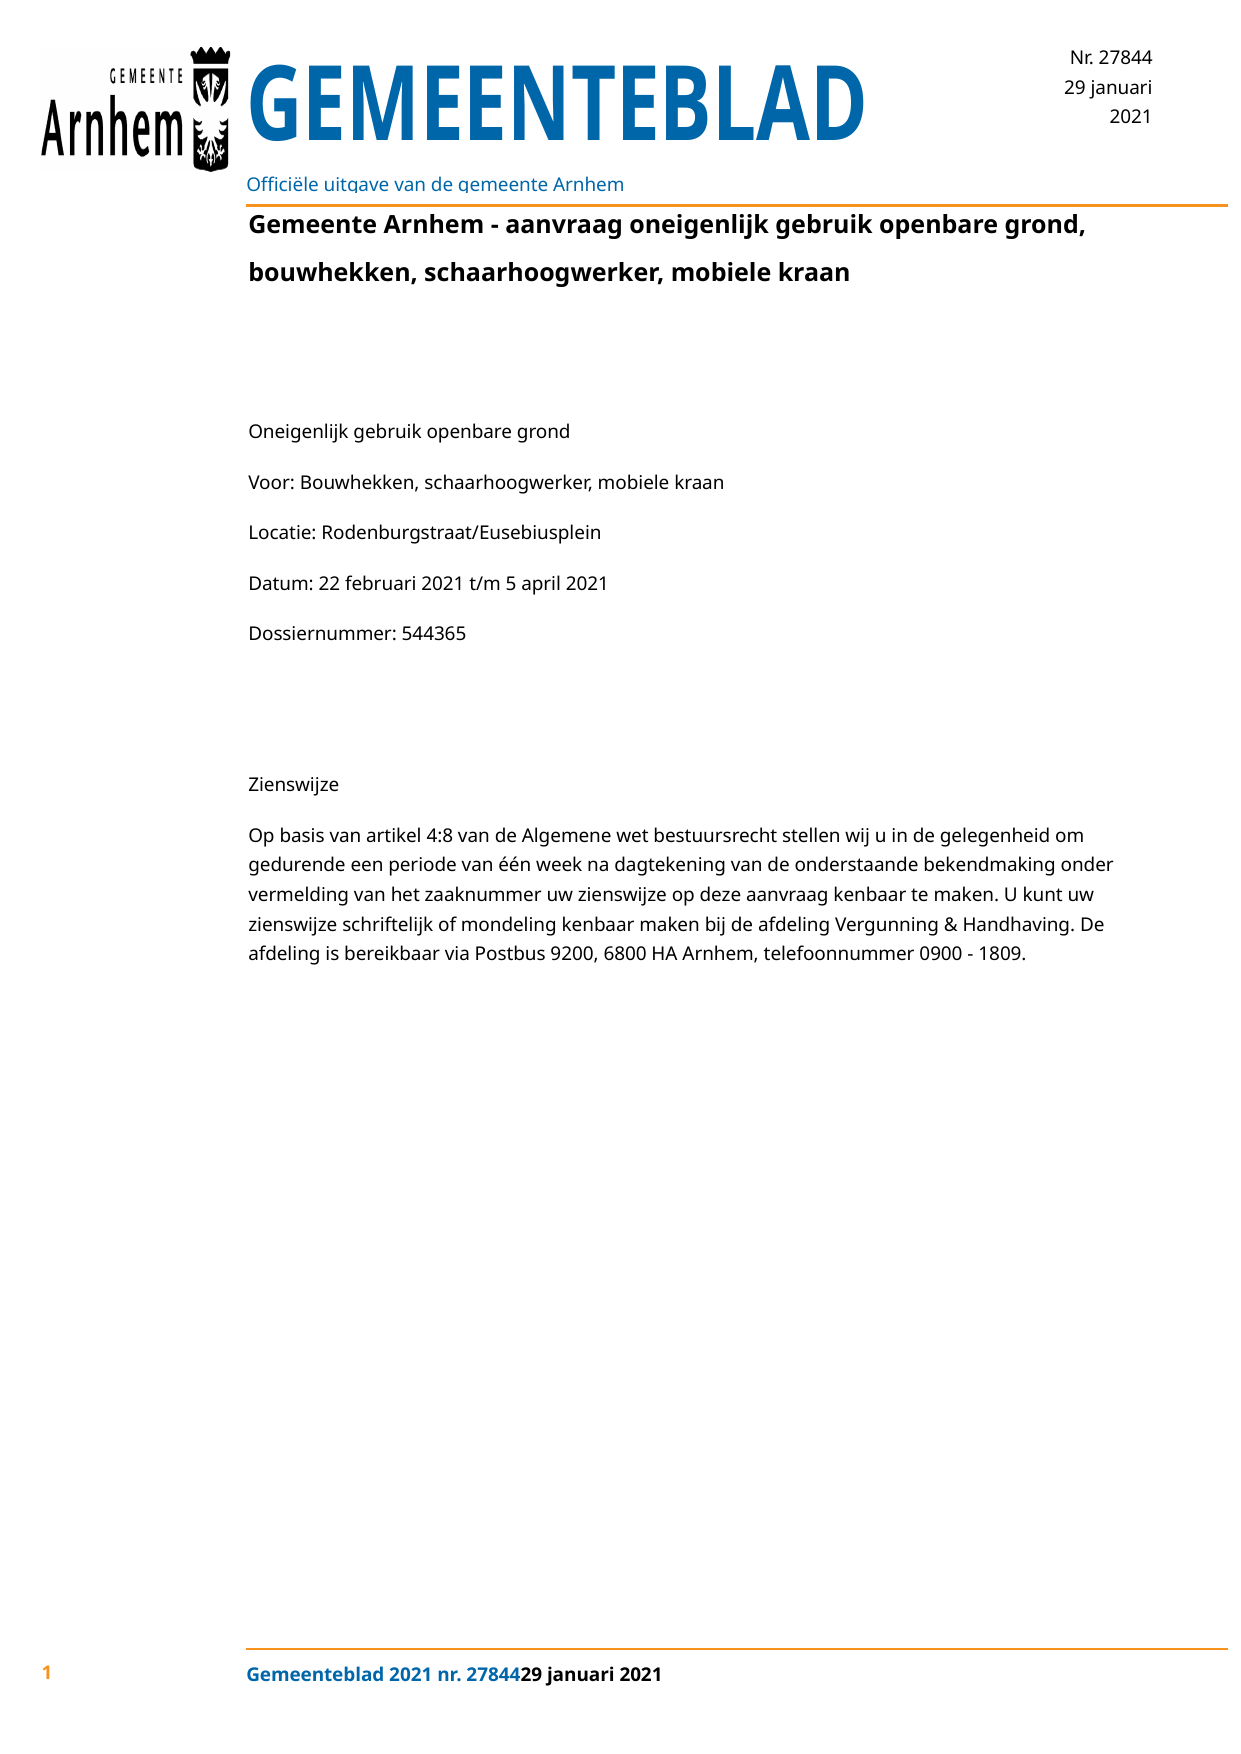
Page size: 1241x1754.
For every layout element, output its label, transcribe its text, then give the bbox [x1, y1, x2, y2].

text Gemeente Arnhem - aanvraag oneigenlijk gebruik openbare grond, bouwhekken, schaarhoogwerker, mobiele kraan [248, 207, 1152, 288]
text Op basis van artikel 4:8 van de Algemene wet bestuursrecht stellen wij u in de gelegenheid om gedurende een periode van één week na dagtekening van de onderstaande bekendmaking onder vermelding van het zaaknummer uw zienswijze op deze aanvraag kenbaar te maken. U kunt uw zienswijze schriftelijk of mondeling kenbaar maken bij de afdeling Vergunning & Handhaving. De afdeling is bereikbaar via Postbus 9200, 6800 HA Arnhem, telefoonnummer 0900 - 1809. [248, 822, 1152, 966]
text Datum: 22 februari 2021 t/m 5 april 2021 [248, 570, 1152, 596]
text Oneigenlijk gebruik openbare grond [248, 419, 1152, 444]
text Locatie: Rodenburgstraat/Eusebiusplein [248, 519, 1152, 545]
text Voor: Bouwhekken, schaarhoogwerker, mobiele kraan [248, 469, 1152, 495]
picture [41, 47, 231, 172]
text Zienswijze [248, 772, 1152, 797]
text Dossiernummer: 544365 [248, 620, 1152, 646]
